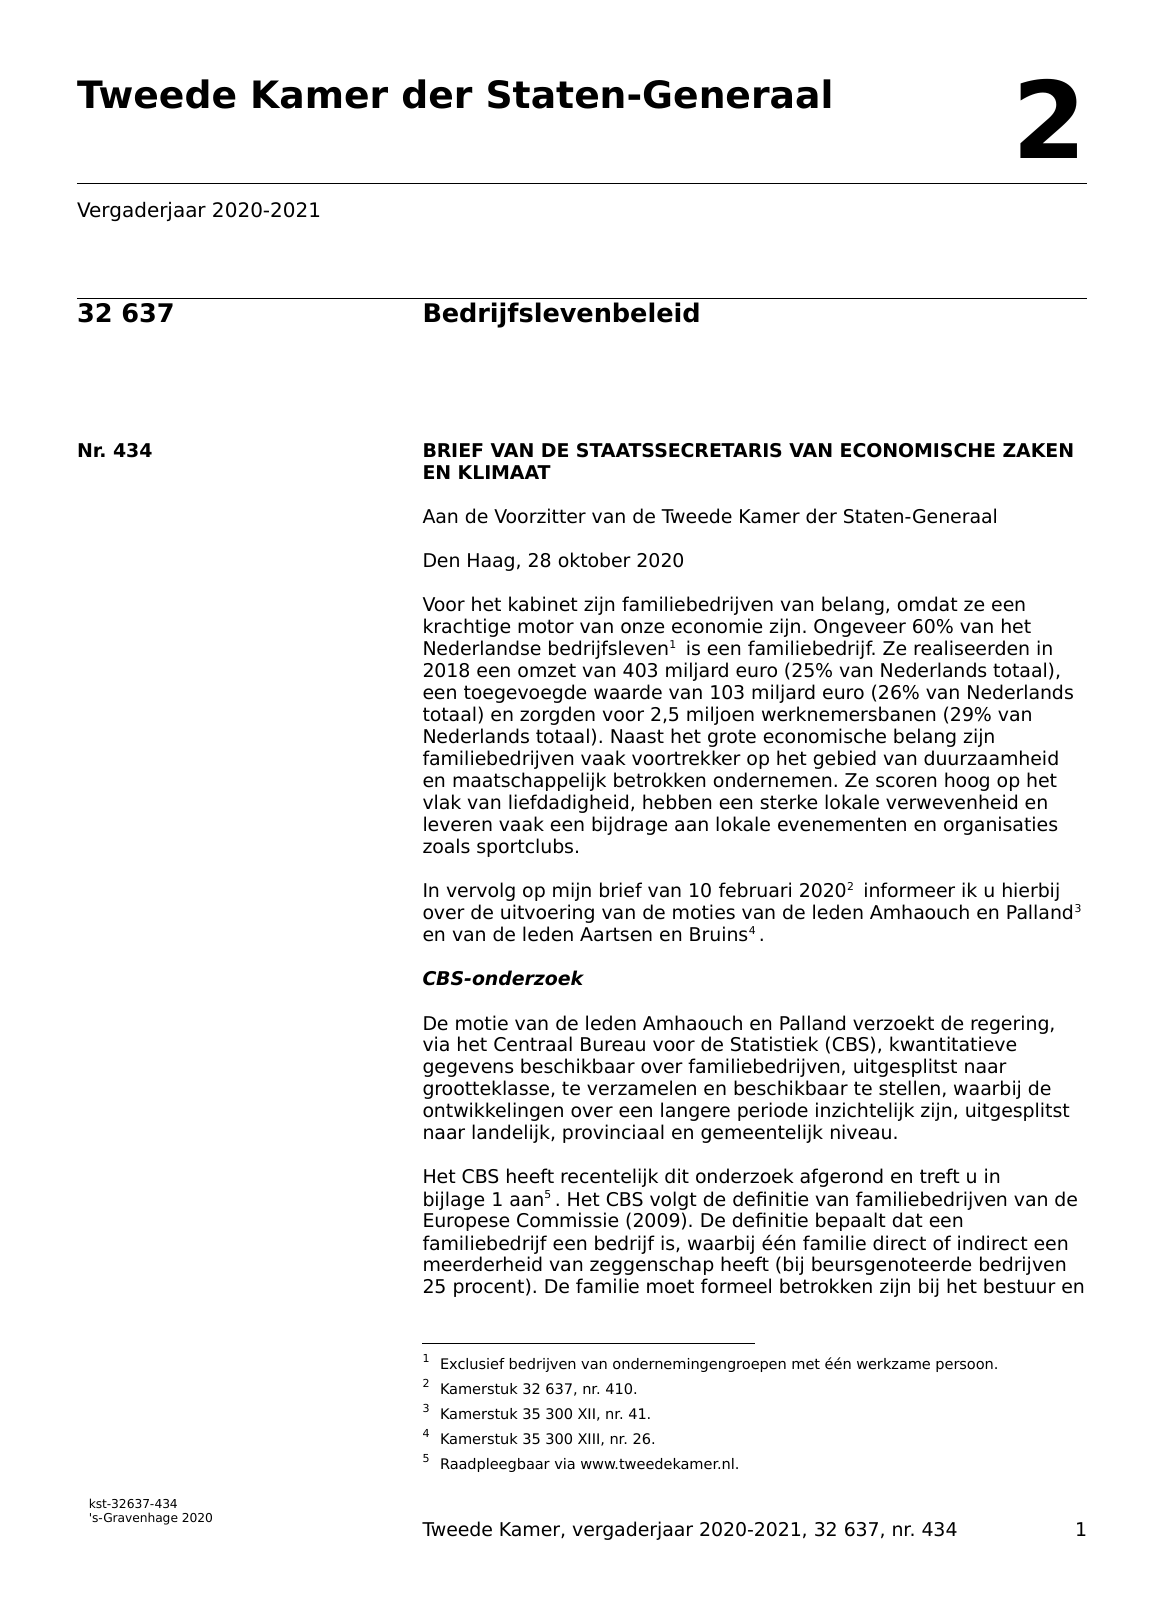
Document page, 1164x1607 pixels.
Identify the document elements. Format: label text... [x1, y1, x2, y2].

text Aan de Voorzitter van de Tweede Kamer der Staten-Generaal [422, 506, 1087, 528]
text 's-Gravenhage 2020 [88, 1511, 323, 1525]
text Raadpleegbaar via www.tweedekamer.nl. [422, 1452, 1087, 1474]
subtitle 32 637 Bedrijfslevenbeleid [77, 299, 1087, 329]
text Kamerstuk 32 637, nr. 410. [422, 1377, 1087, 1399]
subtitle CBS-onderzoek [422, 968, 1087, 990]
table_header 2 [886, 59, 1087, 183]
text Kamerstuk 35 300 XII, nr. 41. [422, 1402, 1087, 1424]
text kst-32637-434 [88, 1497, 323, 1511]
subtitle Nr. 434 BRIEF VAN DE STAATSSECRETARIS VAN ECONOMISCHE ZAKEN EN KLIMAAT [77, 440, 1087, 484]
text Kamerstuk 35 300 XIII, nr. 26. [422, 1427, 1087, 1449]
text De motie van de leden Amhaouch en Palland verzoekt de regering, via het Centraal Bureau voor de Statistiek (CBS), kwantitatieve gegevens beschikbaar over familiebedrijven, uitgesplitst naar grootteklasse, te verzamelen en beschikbaar te stellen, waarbij de ontwikkelingen over een langere periode inzichtelijk zijn, uitgesplitst naar landelijk, provinciaal en gemeentelijk niveau. [422, 1012, 1087, 1144]
table_header Tweede Kamer der Staten-Generaal [77, 59, 886, 183]
text Voor het kabinet zijn familiebedrijven van belang, omdat ze een krachtige motor van onze economie zijn. Ongeveer 60% van het Nederlandse bedrijfsleven is een familiebedrijf. Ze realiseerden in 2018 een omzet van 403 miljard euro (25% van Nederlands totaal), een toegevoegde waarde van 103 miljard euro (26% van Nederlands totaal) en zorgden voor 2,5 miljoen werknemersbanen (29% van Nederlands totaal). Naast het grote economische belang zijn familiebedrijven vaak voortrekker op het gebied van duurzaamheid en maatschappelijk betrokken ondernemen. Ze scoren hoog op het vlak van liefdadigheid, hebben een sterke lokale verwevenheid en leveren vaak een bijdrage aan lokale evenementen en organisaties zoals sportclubs. [422, 594, 1087, 858]
table_cell Vergaderjaar 2020-2021 [77, 184, 1087, 298]
text Den Haag, 28 oktober 2020 [422, 550, 1087, 572]
text Exclusief bedrijven van ondernemingengroepen met één werkzame persoon. [422, 1352, 1087, 1374]
text In vervolg op mijn brief van 10 februari 2020 informeer ik u hierbij over de uitvoering van de moties van de leden Amhaouch en Palland en van de leden Aartsen en Bruins. [422, 880, 1087, 946]
text Het CBS heeft recentelijk dit onderzoek afgerond en treft u in bijlage 1 aan. Het CBS volgt de definitie van familiebedrijven van de Europese Commissie (2009). De definitie bepaalt dat een familiebedrijf een bedrijf is, waarbij één familie direct of indirect een meerderheid van zeggenschap heeft (bij beursgenoteerde bedrijven 25 procent). De familie moet formeel betrokken zijn bij het bestuur en [422, 1166, 1087, 1298]
